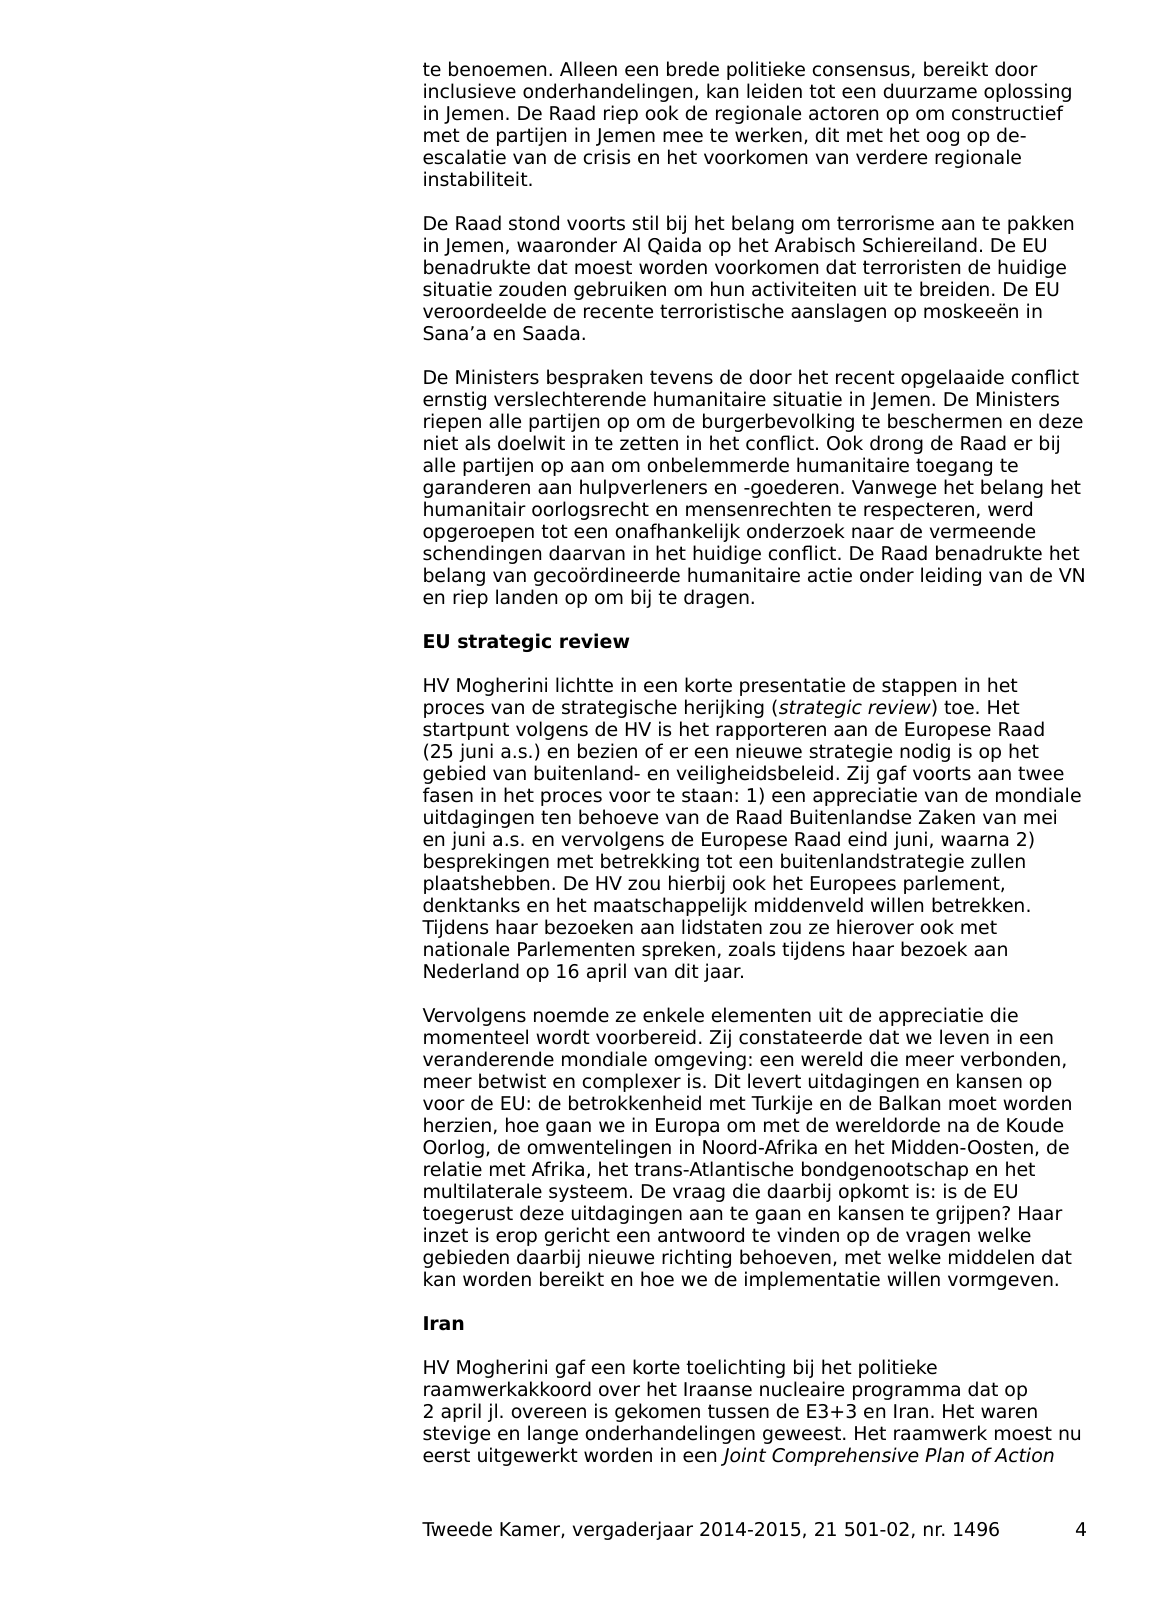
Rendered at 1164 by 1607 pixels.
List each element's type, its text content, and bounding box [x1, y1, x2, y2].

text te benoemen. Alleen een brede politieke consensus, bereikt door inclusieve onderhandelingen, kan leiden tot een duurzame oplossing in Jemen. De Raad riep ook de regionale actoren op om constructief met de partijen in Jemen mee te werken, dit met het oog op de-escalatie van de crisis en het voorkomen van verdere regionale instabiliteit. [422, 59, 1087, 191]
subtitle Iran [422, 1313, 1087, 1335]
text HV Mogherini gaf een korte toelichting bij het politieke raamwerkakkoord over het Iraanse nucleaire programma dat op 2 april jl. overeen is gekomen tussen de E3+3 en Iran. Het waren stevige en lange onderhandelingen geweest. Het raamwerk moest nu eerst uitgewerkt worden in een Joint Comprehensive Plan of Action [422, 1357, 1087, 1467]
text HV Mogherini lichtte in een korte presentatie de stappen in het proces van de strategische herijking (strategic review) toe. Het startpunt volgens de HV is het rapporteren aan de Europese Raad (25 juni a.s.) en bezien of er een nieuwe strategie nodig is op het gebied van buitenland- en veiligheidsbeleid. Zij gaf voorts aan twee fasen in het proces voor te staan: 1) een appreciatie van de mondiale uitdagingen ten behoeve van de Raad Buitenlandse Zaken van mei en juni a.s. en vervolgens de Europese Raad eind juni, waarna 2) besprekingen met betrekking tot een buitenlandstrategie zullen plaatshebben. De HV zou hierbij ook het Europees parlement, denktanks en het maatschappelijk middenveld willen betrekken. Tijdens haar bezoeken aan lidstaten zou ze hierover ook met nationale Parlementen spreken, zoals tijdens haar bezoek aan Nederland op 16 april van dit jaar. [422, 675, 1087, 983]
subtitle EU strategic review [422, 631, 1087, 653]
text De Ministers bespraken tevens de door het recent opgelaaide conflict ernstig verslechterende humanitaire situatie in Jemen. De Ministers riepen alle partijen op om de burgerbevolking te beschermen en deze niet als doelwit in te zetten in het conflict. Ook drong de Raad er bij alle partijen op aan om onbelemmerde humanitaire toegang te garanderen aan hulpverleners en -goederen. Vanwege het belang het humanitair oorlogsrecht en mensenrechten te respecteren, werd opgeroepen tot een onafhankelijk onderzoek naar de vermeende schendingen daarvan in het huidige conflict. De Raad benadrukte het belang van gecoördineerde humanitaire actie onder leiding van de VN en riep landen op om bij te dragen. [422, 367, 1087, 609]
text Vervolgens noemde ze enkele elementen uit de appreciatie die momenteel wordt voorbereid. Zij constateerde dat we leven in een veranderende mondiale omgeving: een wereld die meer verbonden, meer betwist en complexer is. Dit levert uitdagingen en kansen op voor de EU: de betrokkenheid met Turkije en de Balkan moet worden herzien, hoe gaan we in Europa om met de wereldorde na de Koude Oorlog, de omwentelingen in Noord-Afrika en het Midden-Oosten, de relatie met Afrika, het trans-Atlantische bondgenootschap en het multilaterale systeem. De vraag die daarbij opkomt is: is de EU toegerust deze uitdagingen aan te gaan en kansen te grijpen? Haar inzet is erop gericht een antwoord te vinden op de vragen welke gebieden daarbij nieuwe richting behoeven, met welke middelen dat kan worden bereikt en hoe we de implementatie willen vormgeven. [422, 1005, 1087, 1291]
text De Raad stond voorts stil bij het belang om terrorisme aan te pakken in Jemen, waaronder Al Qaida op het Arabisch Schiereiland. De EU benadrukte dat moest worden voorkomen dat terroristen de huidige situatie zouden gebruiken om hun activiteiten uit te breiden. De EU veroordeelde de recente terroristische aanslagen op moskeeën in Sana’a en Saada. [422, 213, 1087, 345]
